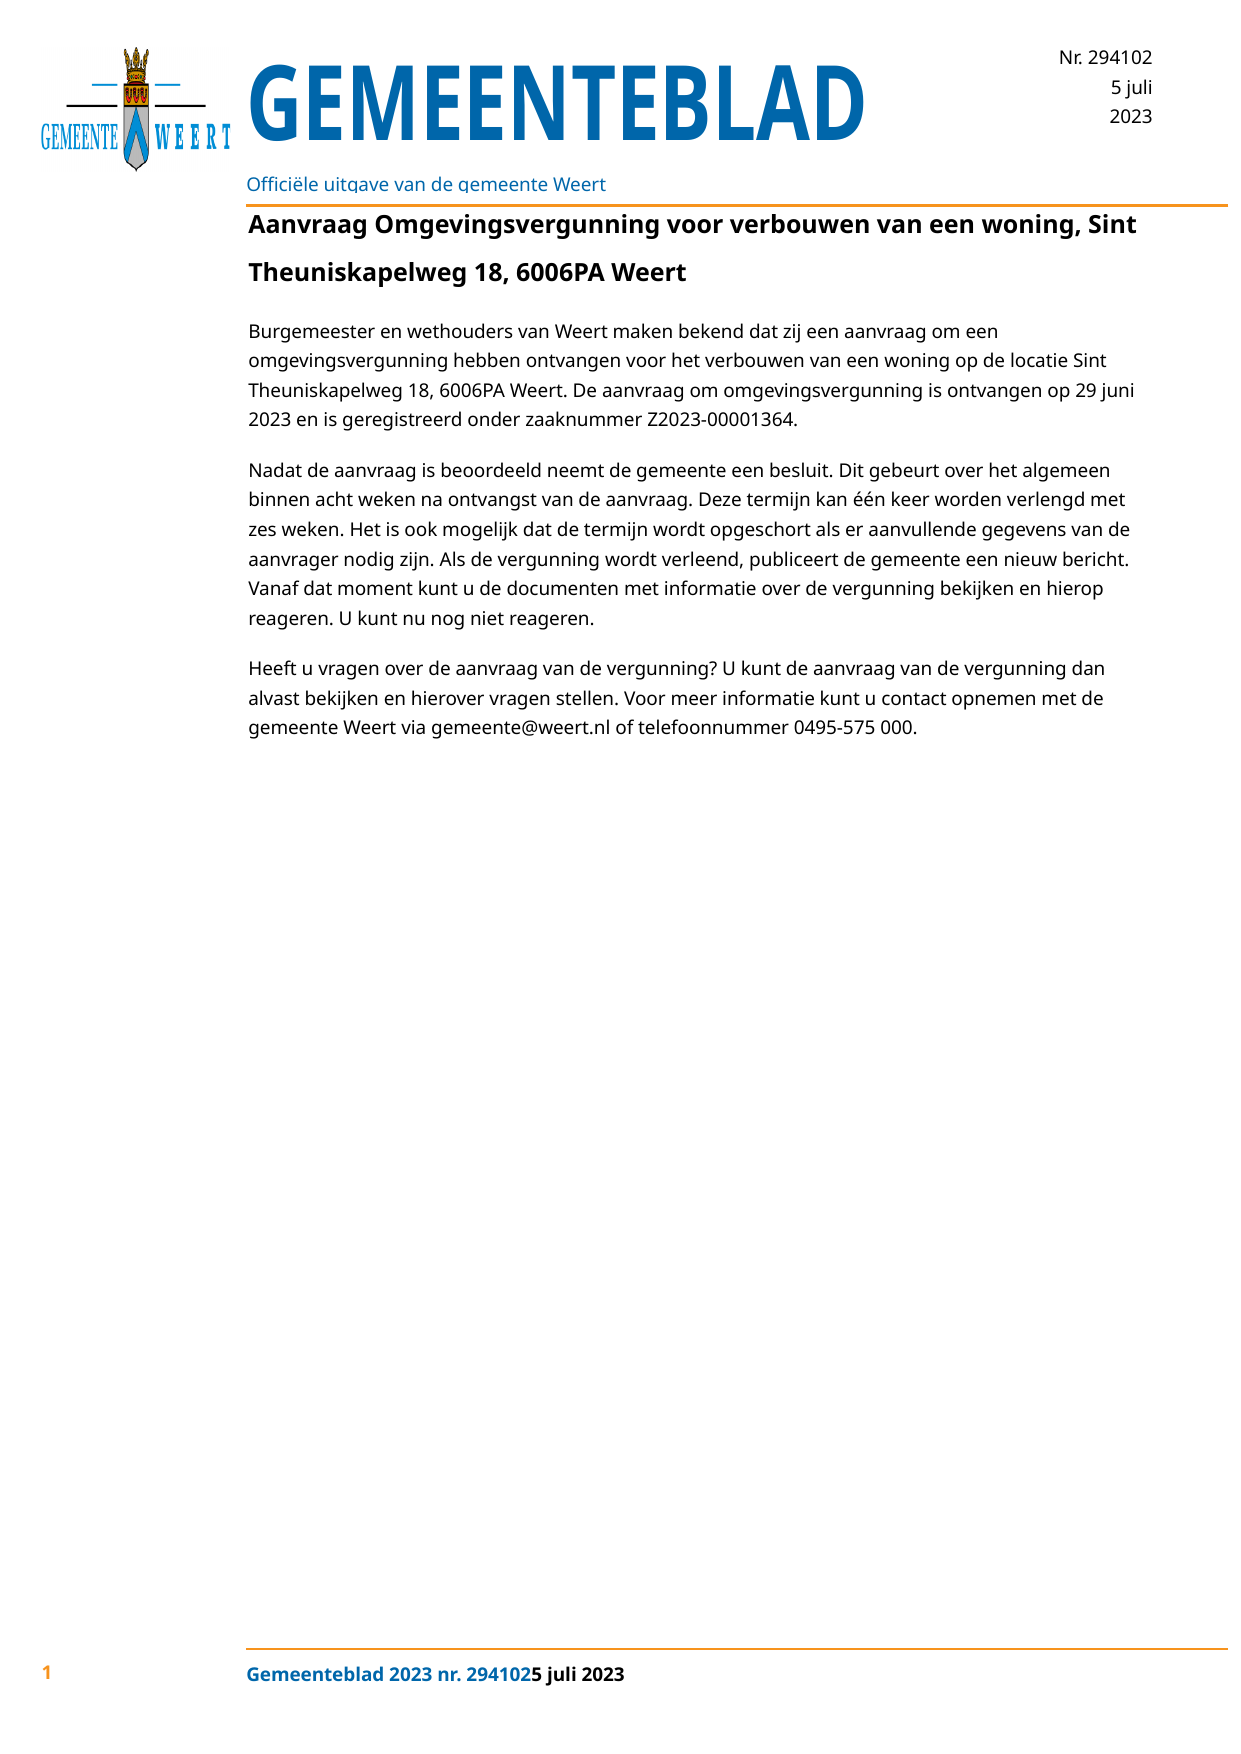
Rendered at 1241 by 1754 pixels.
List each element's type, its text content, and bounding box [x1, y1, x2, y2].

text Burgemeester en wethouders van Weert maken bekend dat zij een aanvraag om een omgevingsvergunning hebben ontvangen voor het verbouwen van een woning op de locatie Sint Theuniskapelweg 18, 6006PA Weert. De aanvraag om omgevingsvergunning is ontvangen op 29 juni 2023 en is geregistreerd onder zaaknummer Z2023-00001364. [248, 318, 1152, 432]
text Aanvraag Omgevingsvergunning voor verbouwen van een woning, Sint Theuniskapelweg 18, 6006PA Weert [248, 207, 1152, 288]
text Heeft u vragen over de aanvraag van de vergunning? U kunt de aanvraag van de vergunning dan alvast bekijken en hierover vragen stellen. Voor meer informatie kunt u contact opnemen met de gemeente Weert via gemeente@weert.nl of telefoonnummer 0495-575 000. [248, 655, 1152, 740]
picture [41, 47, 231, 172]
text Nadat de aanvraag is beoordeeld neemt de gemeente een besluit. Dit gebeurt over het algemeen binnen acht weken na ontvangst van de aanvraag. Deze termijn kan één keer worden verlengd met zes weken. Het is ook mogelijk dat de termijn wordt opgeschort als er aanvullende gegevens van de aanvrager nodig zijn. Als de vergunning wordt verleend, publiceert de gemeente een nieuw bericht. Vanaf dat moment kunt u de documenten met informatie over de vergunning bekijken en hierop reageren. U kunt nu nog niet reageren. [248, 457, 1152, 631]
